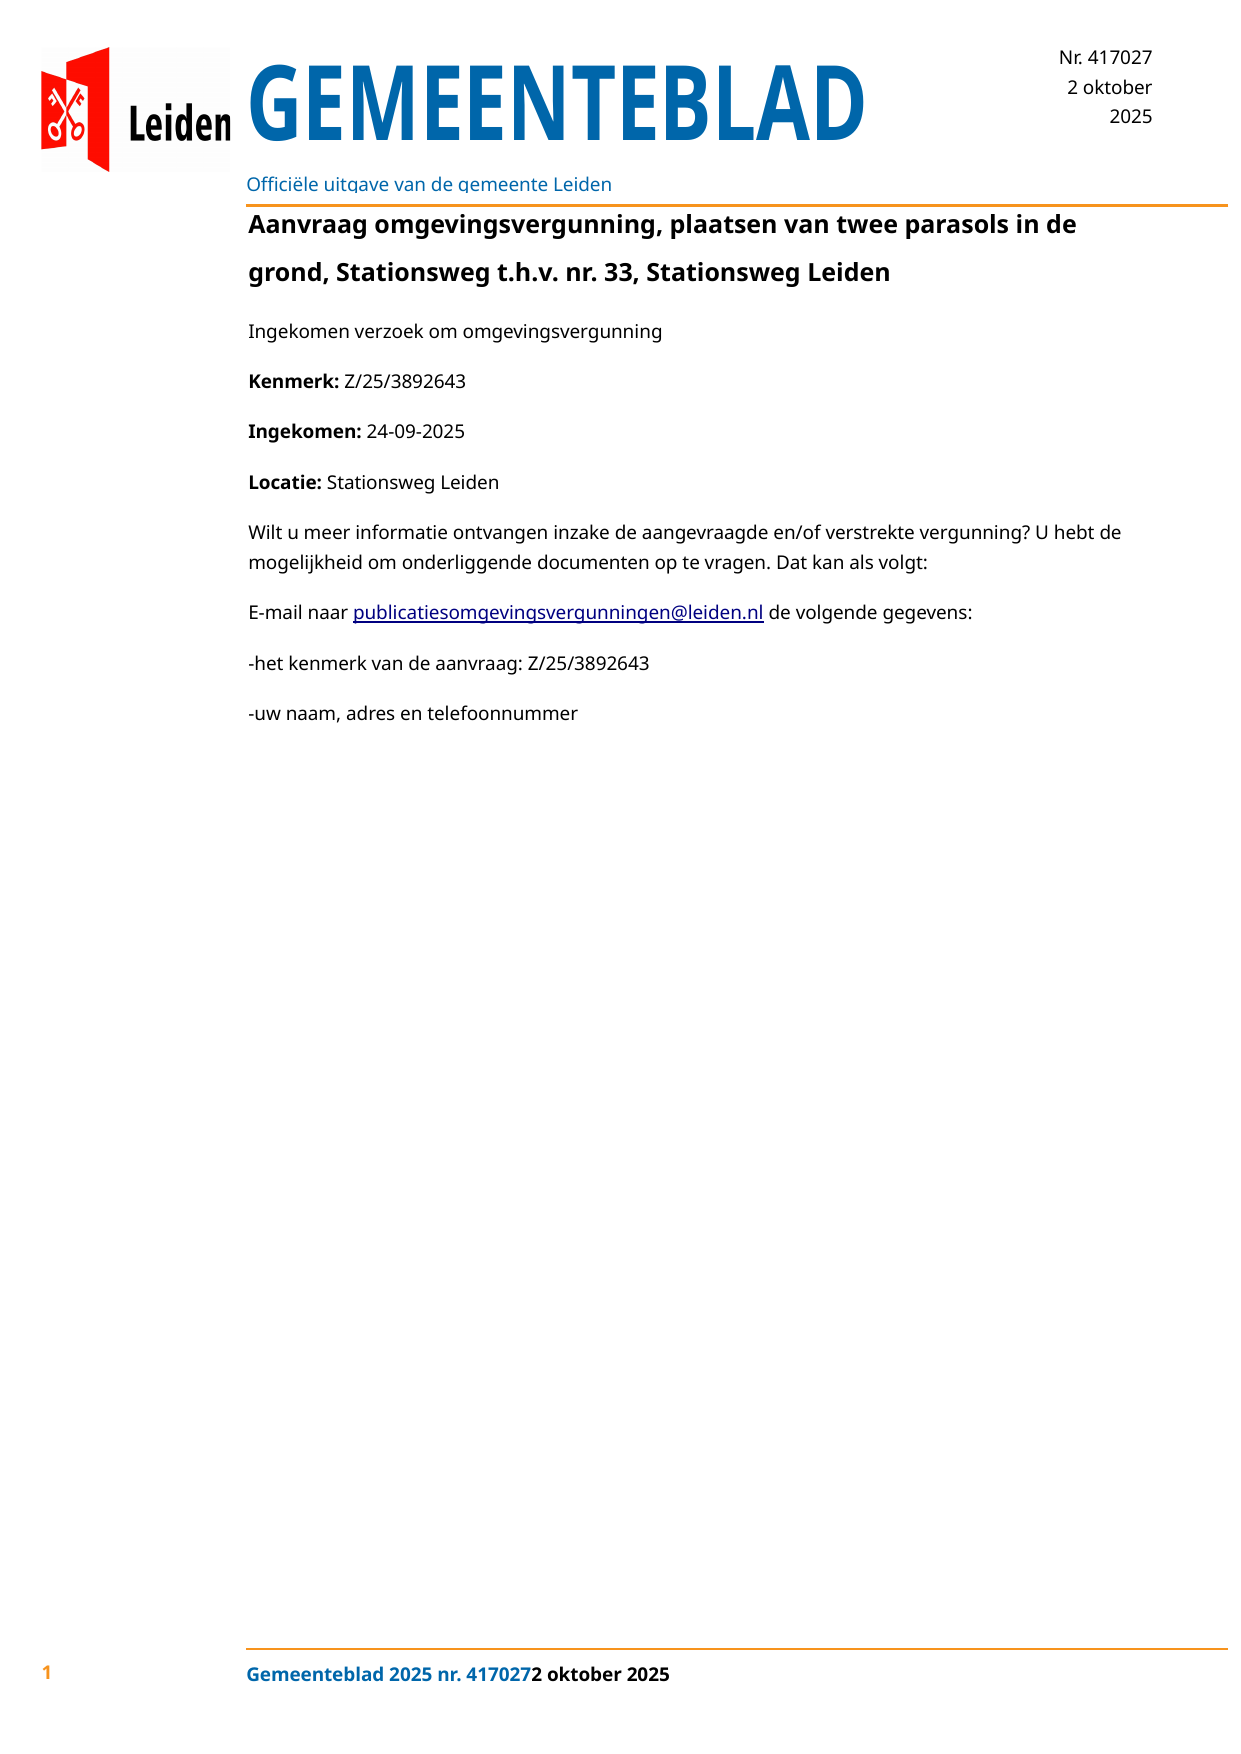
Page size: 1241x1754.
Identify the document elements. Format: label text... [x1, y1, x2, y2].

text E-mail naar publicatiesomgevingsvergunningen@leiden.nl de volgende gegevens: [248, 599, 1152, 625]
text -uw naam, adres en telefoonnummer [248, 700, 1152, 726]
text Kenmerk: Z/25/3892643 [248, 368, 1152, 394]
text Ingekomen: 24-09-2025 [248, 419, 1152, 444]
picture [41, 47, 231, 172]
text Wilt u meer informatie ontvangen inzake de aangevraagde en/of verstrekte vergunning? U hebt de mogelijkheid om onderliggende documenten op te vragen. Dat kan als volgt: [248, 519, 1152, 575]
text Ingekomen verzoek om omgevingsvergunning [248, 318, 1152, 344]
text Aanvraag omgevingsvergunning, plaatsen van twee parasols in de grond, Stationsweg t.h.v. nr. 33, Stationsweg Leiden [248, 207, 1152, 288]
text -het kenmerk van de aanvraag: Z/25/3892643 [248, 650, 1152, 676]
text Locatie: Stationsweg Leiden [248, 469, 1152, 495]
